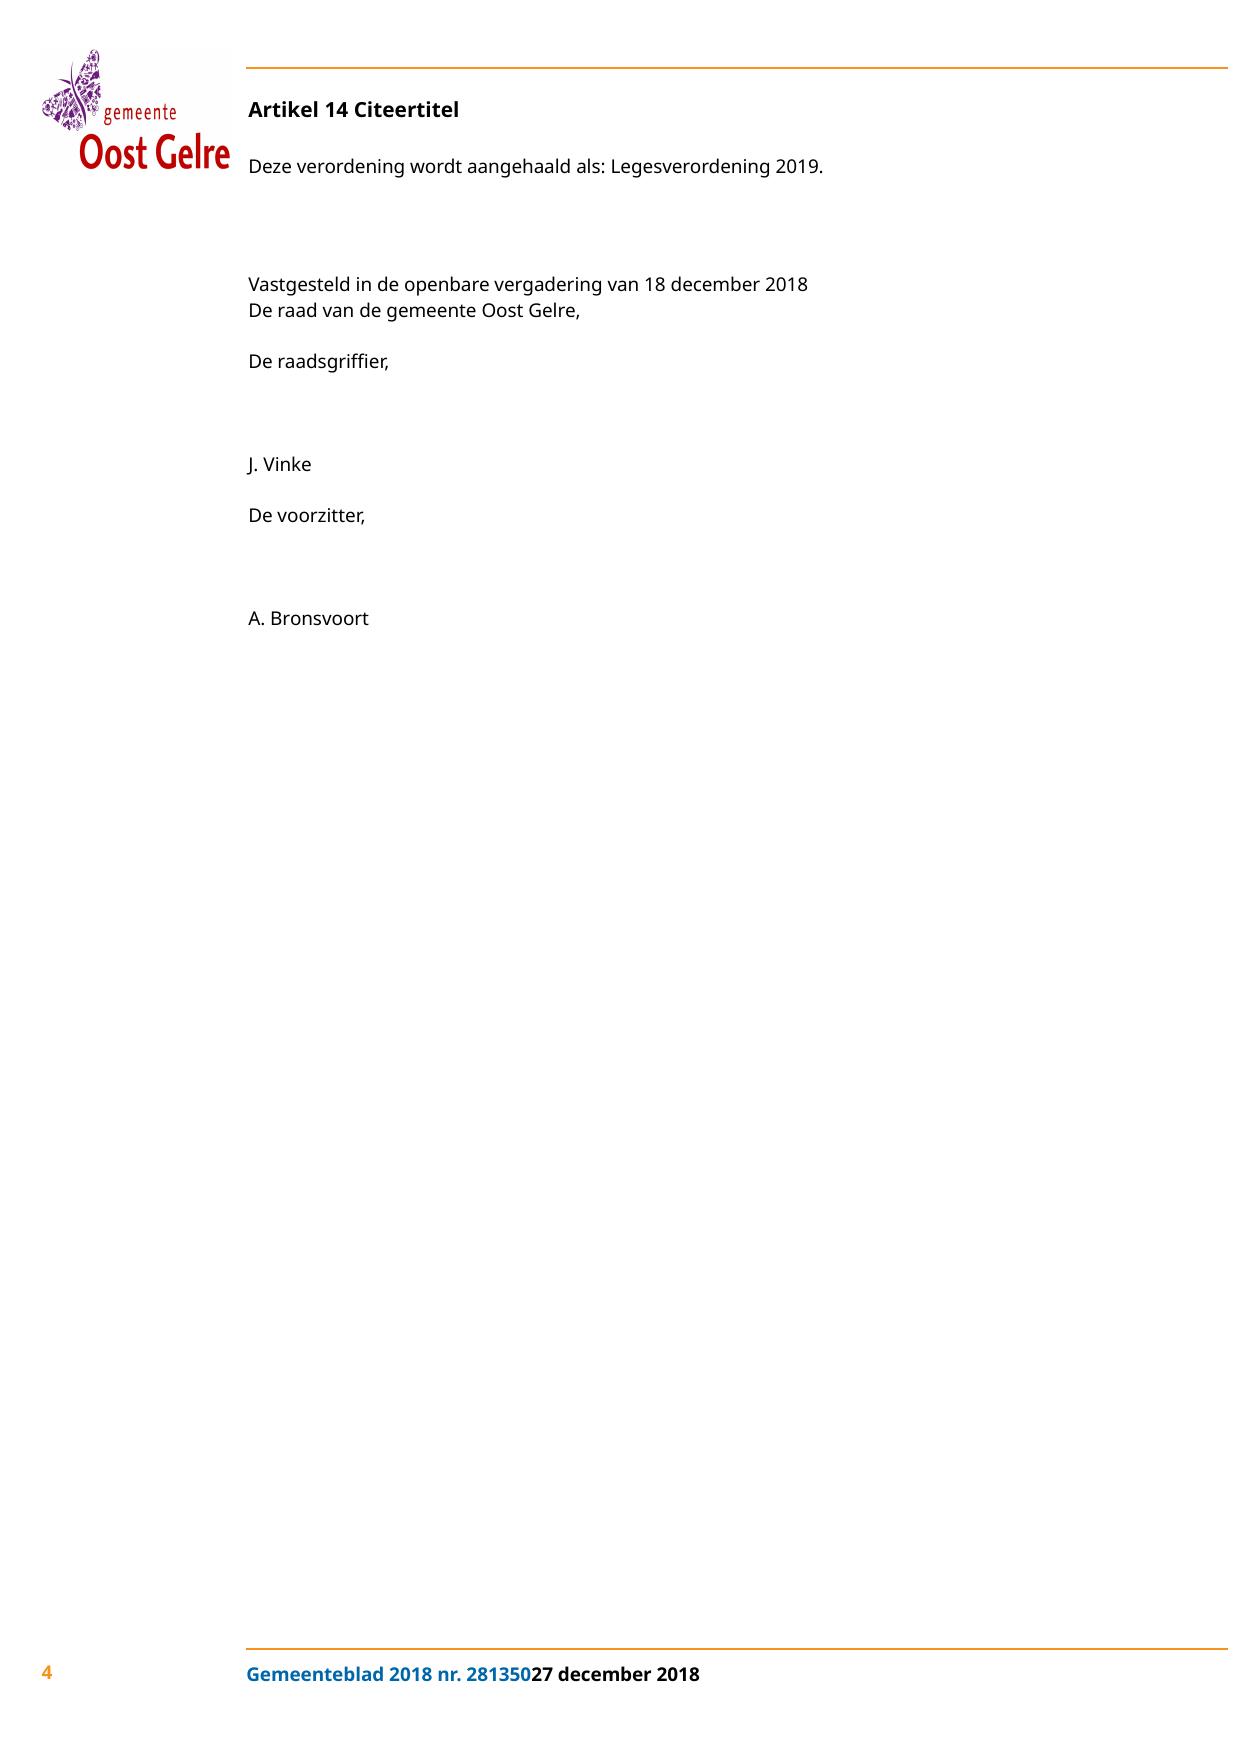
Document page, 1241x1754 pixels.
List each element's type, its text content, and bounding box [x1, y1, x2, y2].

text J. Vinke [248, 451, 1152, 477]
text De raad van de gemeente Oost Gelre, [248, 297, 1152, 323]
text A. Bronsvoort [248, 606, 1152, 631]
text De raadsgriffier, [248, 348, 1152, 374]
text Vastgesteld in de openbare vergadering van 18 december 2018 [248, 271, 1152, 297]
picture [41, 47, 231, 172]
text Deze verordening wordt aangehaald als: Legesverordening 2019. [248, 153, 1152, 178]
text Artikel 14 Citeertitel [248, 95, 1152, 123]
text De voorzitter, [248, 503, 1152, 528]
